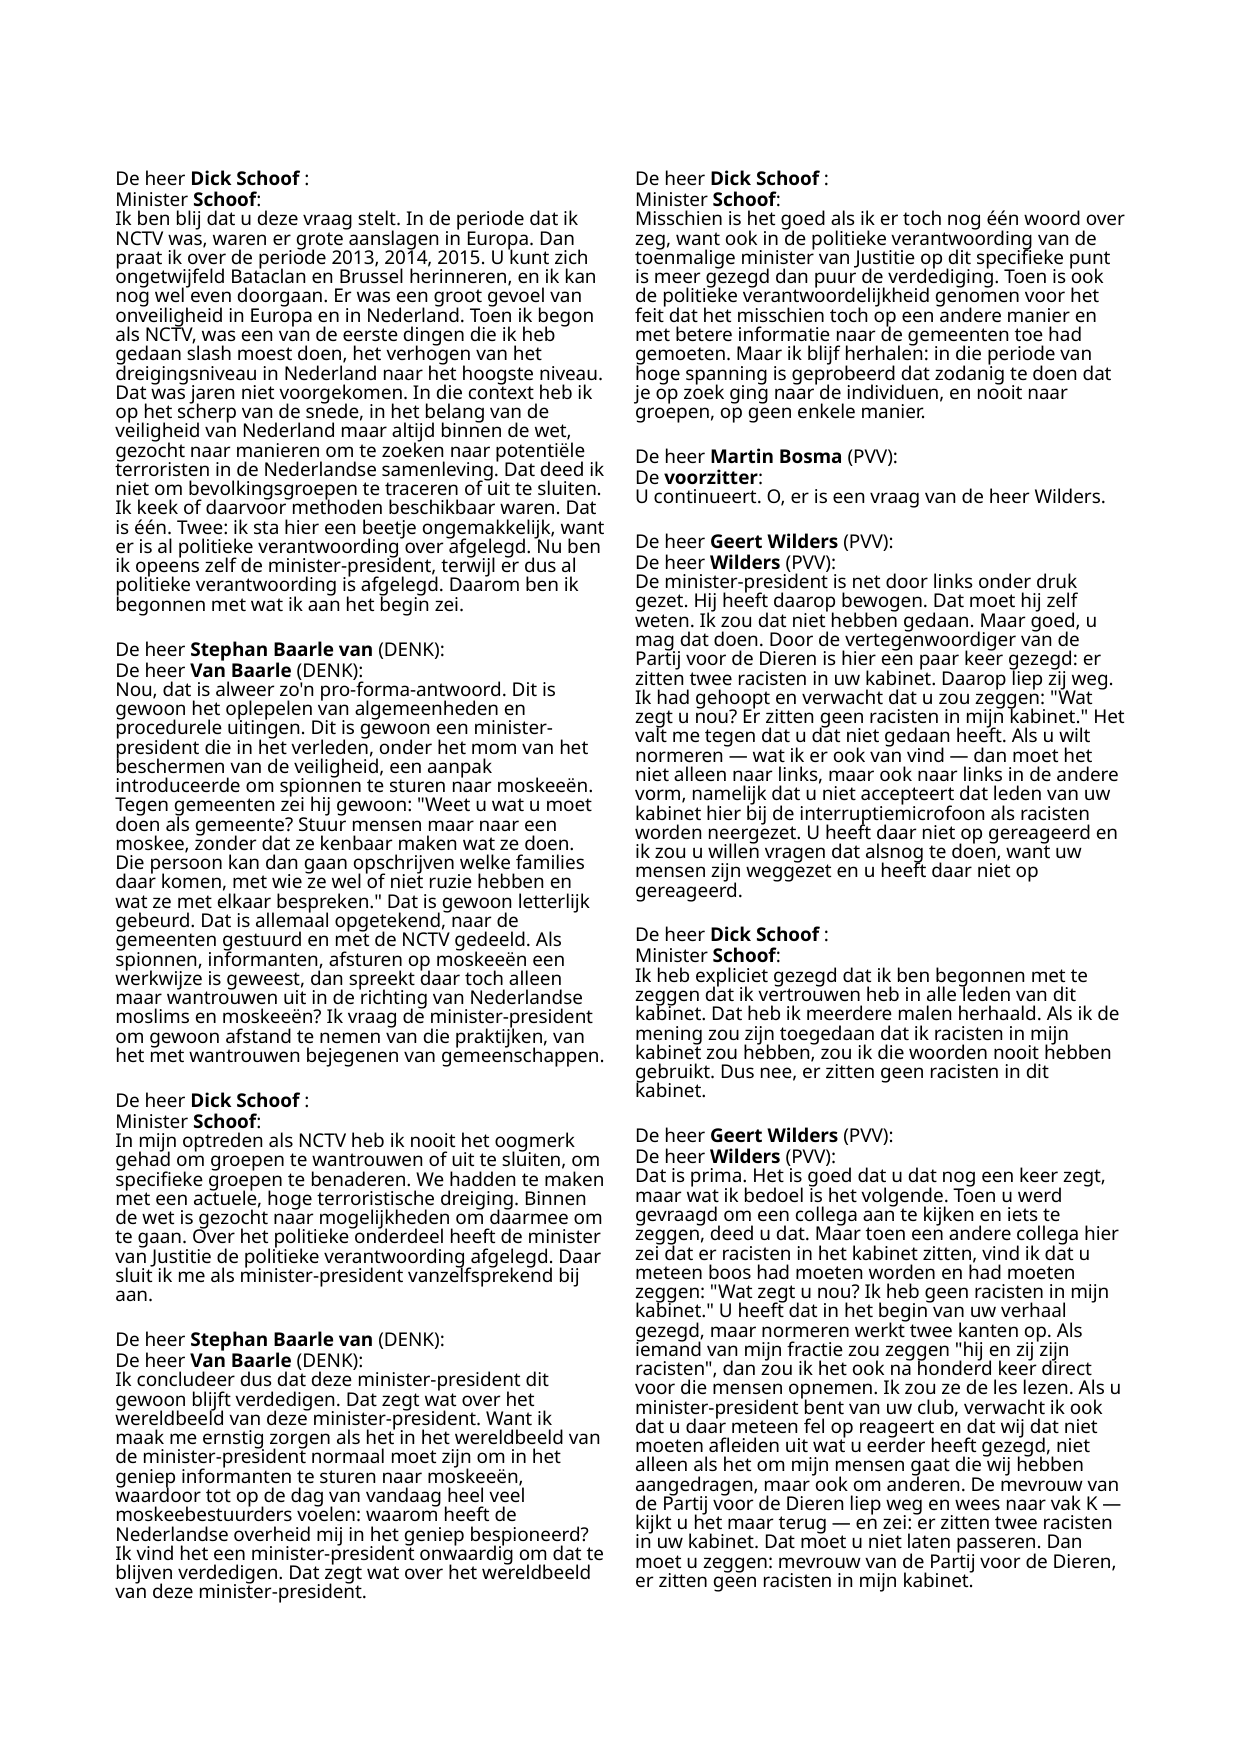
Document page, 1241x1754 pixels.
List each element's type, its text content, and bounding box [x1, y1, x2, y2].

text De heer Van Baarle (DENK): [115, 1352, 605, 1371]
text De heer Dick Schoof : [115, 1087, 605, 1113]
text De heer Dick Schoof : [115, 165, 605, 191]
text Minister Schoof: [635, 947, 1125, 967]
text Minister Schoof: [115, 191, 605, 210]
text Ik ben blij dat u deze vraag stelt. In de periode dat ik NCTV was, waren er grote aanslagen in Europa. Dan praat ik over de periode 2013, 2014, 2015. U kunt zich ongetwijfeld Bataclan en Brussel herinneren, en ik kan nog wel even doorgaan. Er was een groot gevoel van onveiligheid in Europa en in Nederland. Toen ik begon als NCTV, was een van de eerste dingen die ik heb gedaan slash moest doen, het verhogen van het dreigingsniveau in Nederland naar het hoogste niveau. Dat was jaren niet voorgekomen. In die context heb ik op het scherp van de snede, in het belang van de veiligheid van Nederland maar altijd binnen de wet, gezocht naar manieren om te zoeken naar potentiële terroristen in de Nederlandse samenleving. Dat deed ik niet om bevolkingsgroepen te traceren of uit te sluiten. Ik keek of daarvoor methoden beschikbaar waren. Dat is één. Twee: ik sta hier een beetje ongemakkelijk, want er is al politieke verantwoording over afgelegd. Nu ben ik opeens zelf de minister-president, terwijl er dus al politieke verantwoording is afgelegd. Daarom ben ik begonnen met wat ik aan het begin zei. [115, 210, 605, 615]
text De voorzitter: [635, 469, 1125, 488]
text Misschien is het goed als ik er toch nog één woord over zeg, want ook in de politieke verantwoording van de toenmalige minister van Justitie op dit specifieke punt is meer gezegd dan puur de verdediging. Toen is ook de politieke verantwoordelijkheid genomen voor het feit dat het misschien toch op een andere manier en met betere informatie naar de gemeenten toe had gemoeten. Maar ik blijf herhalen: in die periode van hoge spanning is geprobeerd dat zodanig te doen dat je op zoek ging naar de individuen, en nooit naar groepen, op geen enkele manier. [635, 210, 1125, 422]
text Dat is prima. Het is goed dat u dat nog een keer zegt, maar wat ik bedoel is het volgende. Toen u werd gevraagd om een collega aan te kijken en iets te zeggen, deed u dat. Maar toen een andere collega hier zei dat er racisten in het kabinet zitten, vind ik dat u meteen boos had moeten worden en had moeten zeggen: "Wat zegt u nou? Ik heb geen racisten in mijn kabinet." U heeft dat in het begin van uw verhaal gezegd, maar normeren werkt twee kanten op. Als iemand van mijn fractie zou zeggen "hij en zij zijn racisten", dan zou ik het ook na honderd keer direct voor die mensen opnemen. Ik zou ze de les lezen. Als u minister-president bent van uw club, verwacht ik ook dat u daar meteen fel op reageert en dat wij dat niet moeten afleiden uit wat u eerder heeft gezegd, niet alleen als het om mijn mensen gaat die wij hebben aangedragen, maar ook om anderen. De mevrouw van de Partij voor de Dieren liep weg en wees naar vak K — kijkt u het maar terug — en zei: er zitten twee racisten in uw kabinet. Dat moet u niet laten passeren. Dan moet u zeggen: mevrouw van de Partij voor de Dieren, er zitten geen racisten in mijn kabinet. [635, 1167, 1125, 1591]
text De heer Geert Wilders (PVV): [635, 528, 1125, 554]
text Ik heb expliciet gezegd dat ik ben begonnen met te zeggen dat ik vertrouwen heb in alle leden van dit kabinet. Dat heb ik meerdere malen herhaald. Als ik de mening zou zijn toegedaan dat ik racisten in mijn kabinet zou hebben, zou ik die woorden nooit hebben gebruikt. Dus nee, er zitten geen racisten in dit kabinet. [635, 967, 1125, 1102]
text De heer Dick Schoof : [635, 165, 1125, 191]
text De heer Stephan Baarle van (DENK): [115, 636, 605, 662]
text Minister Schoof: [115, 1113, 605, 1132]
text Minister Schoof: [635, 191, 1125, 210]
text In mijn optreden als NCTV heb ik nooit het oogmerk gehad om groepen te wantrouwen of uit te sluiten, om specifieke groepen te benaderen. We hadden te maken met een actuele, hoge terroristische dreiging. Binnen de wet is gezocht naar mogelijkheden om daarmee om te gaan. Over het politieke onderdeel heeft de minister van Justitie de politieke verantwoording afgelegd. Daar sluit ik me als minister-president vanzelfsprekend bij aan. [115, 1132, 605, 1306]
text De minister-president is net door links onder druk gezet. Hij heeft daarop bewogen. Dat moet hij zelf weten. Ik zou dat niet hebben gedaan. Maar goed, u mag dat doen. Door de vertegenwoordiger van de Partij voor de Dieren is hier een paar keer gezegd: er zitten twee racisten in uw kabinet. Daarop liep zij weg. Ik had gehoopt en verwacht dat u zou zeggen: "Wat zegt u nou? Er zitten geen racisten in mijn kabinet." Het valt me tegen dat u dat niet gedaan heeft. Als u wilt normeren — wat ik er ook van vind — dan moet het niet alleen naar links, maar ook naar links in de andere vorm, namelijk dat u niet accepteert dat leden van uw kabinet hier bij de interruptiemicrofoon als racisten worden neergezet. U heeft daar niet op gereageerd en ik zou u willen vragen dat alsnog te doen, want uw mensen zijn weggezet en u heeft daar niet op gereageerd. [635, 573, 1125, 901]
text De heer Van Baarle (DENK): [115, 662, 605, 681]
text De heer Dick Schoof : [635, 922, 1125, 947]
text U continueert. O, er is een vraag van de heer Wilders. [635, 488, 1125, 507]
text De heer Martin Bosma (PVV): [635, 443, 1125, 469]
text De heer Wilders (PVV): [635, 1148, 1125, 1167]
text De heer Stephan Baarle van (DENK): [115, 1326, 605, 1352]
text De heer Wilders (PVV): [635, 554, 1125, 573]
text Nou, dat is alweer zo'n pro-forma-antwoord. Dit is gewoon het oplepelen van algemeenheden en procedurele uitingen. Dit is gewoon een minister-president die in het verleden, onder het mom van het beschermen van de veiligheid, een aanpak introduceerde om spionnen te sturen naar moskeeën. Tegen gemeenten zei hij gewoon: "Weet u wat u moet doen als gemeente? Stuur mensen maar naar een moskee, zonder dat ze kenbaar maken wat ze doen. Die persoon kan dan gaan opschrijven welke families daar komen, met wie ze wel of niet ruzie hebben en wat ze met elkaar bespreken." Dat is gewoon letterlijk gebeurd. Dat is allemaal opgetekend, naar de gemeenten gestuurd en met de NCTV gedeeld. Als spionnen, informanten, afsturen op moskeeën een werkwijze is geweest, dan spreekt daar toch alleen maar wantrouwen uit in de richting van Nederlandse moslims en moskeeën? Ik vraag de minister-president om gewoon afstand te nemen van die praktijken, van het met wantrouwen bejegenen van gemeenschappen. [115, 681, 605, 1066]
text Ik concludeer dus dat deze minister-president dit gewoon blijft verdedigen. Dat zegt wat over het wereldbeeld van deze minister-president. Want ik maak me ernstig zorgen als het in het wereldbeeld van de minister-president normaal moet zijn om in het geniep informanten te sturen naar moskeeën, waardoor tot op de dag van vandaag heel veel moskeebestuurders voelen: waarom heeft de Nederlandse overheid mij in het geniep bespioneerd? Ik vind het een minister-president onwaardig om dat te blijven verdedigen. Dat zegt wat over het wereldbeeld van deze minister-president. [115, 1371, 605, 1603]
text De heer Geert Wilders (PVV): [635, 1122, 1125, 1148]
